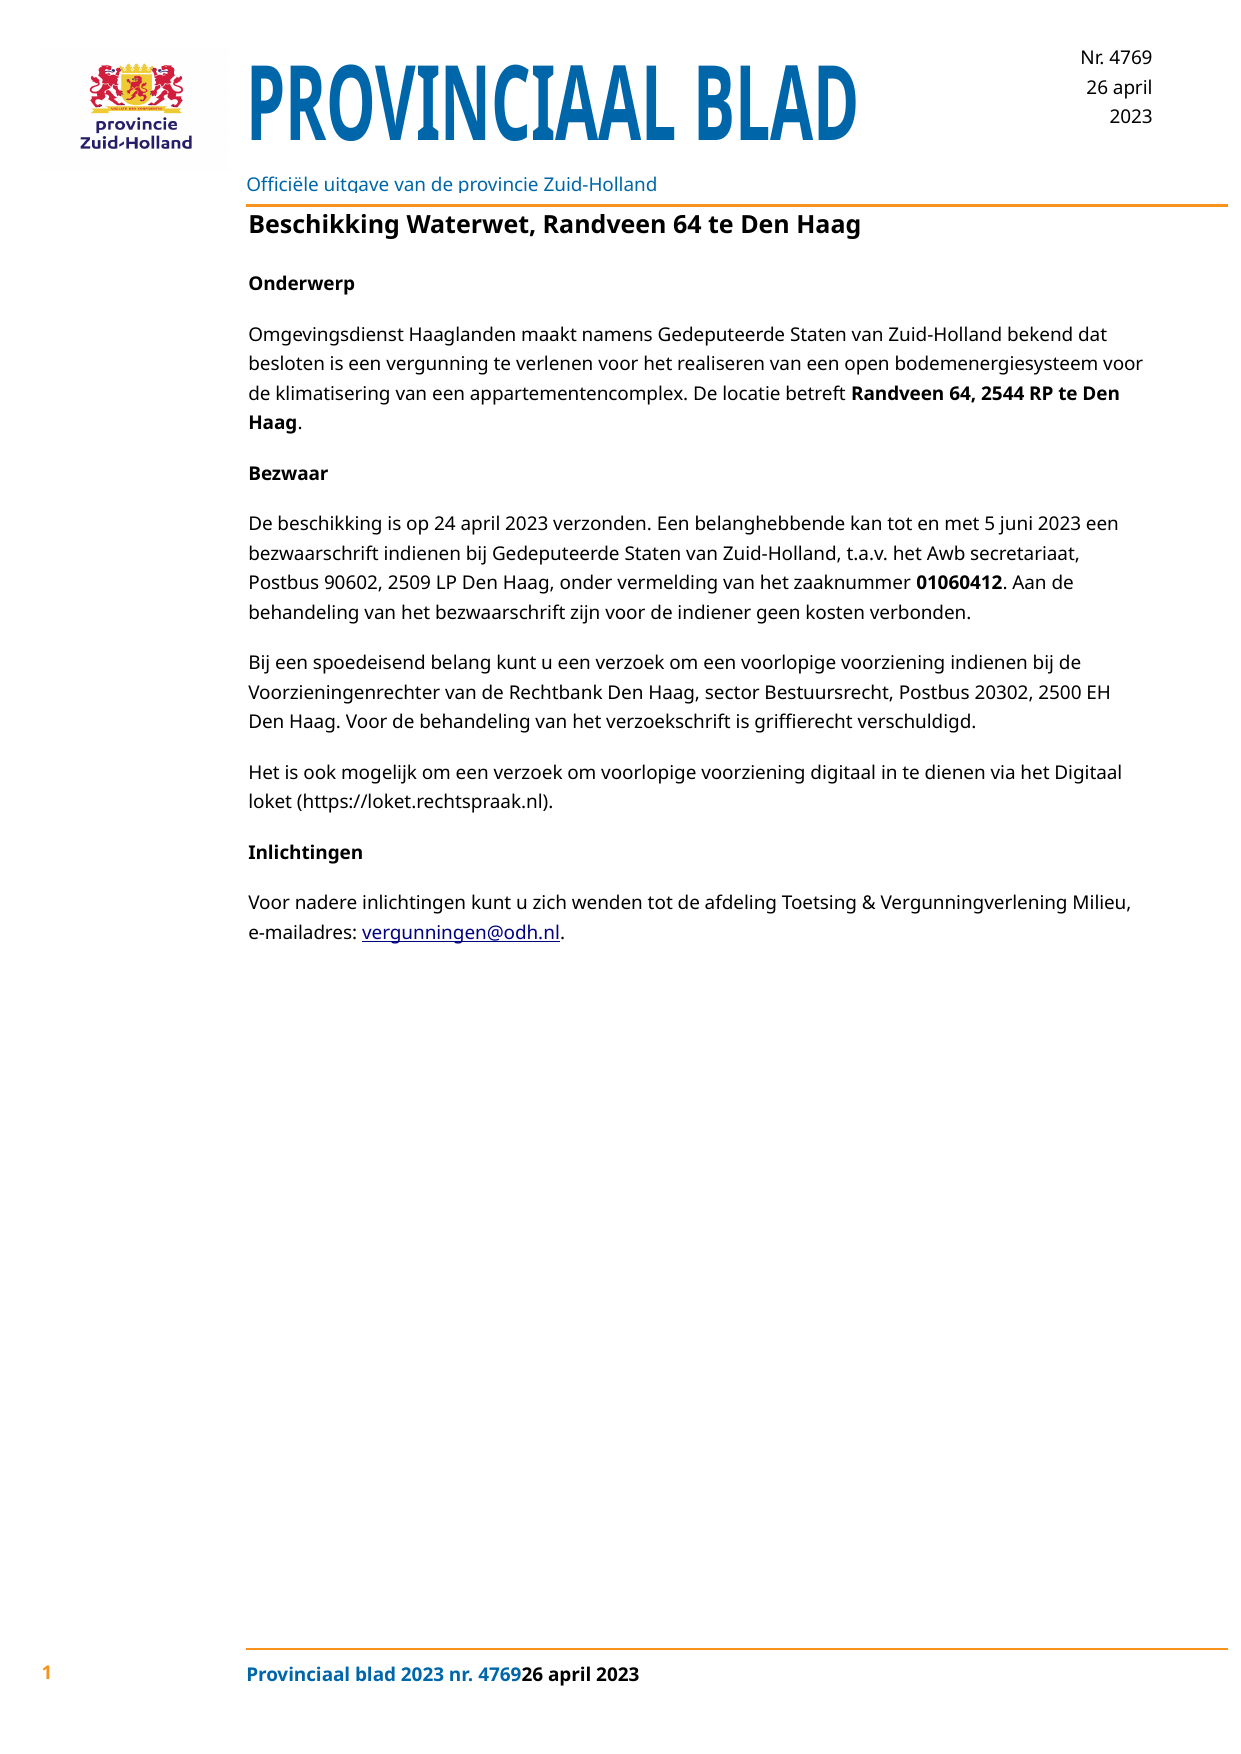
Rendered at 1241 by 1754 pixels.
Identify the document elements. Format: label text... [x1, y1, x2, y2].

text Inlichtingen [248, 839, 1152, 865]
text Het is ook mogelijk om een verzoek om voorlopige voorziening digitaal in te dienen via het Digitaal loket (https://loket.rechtspraak.nl). [248, 759, 1152, 814]
text Beschikking Waterwet, Randveen 64 te Den Haag [248, 207, 1152, 241]
text Voor nadere inlichtingen kunt u zich wenden tot de afdeling Toetsing & Vergunningverlening Milieu, e-mailadres: vergunningen@odh.nl. [248, 889, 1152, 945]
text Omgevingsdienst Haaglanden maakt namens Gedeputeerde Staten van Zuid-Holland bekend dat besloten is een vergunning te verlenen voor het realiseren van een open bodemenergiesysteem voor de klimatisering van een appartementencomplex. De locatie betreft Randveen 64, 2544 RP te Den Haag. [248, 321, 1152, 435]
picture [41, 47, 231, 172]
text Bij een spoedeisend belang kunt u een verzoek om een voorlopige voorziening indienen bij de Voorzieningenrechter van de Rechtbank Den Haag, sector Bestuursrecht, Postbus 20302, 2500 EH Den Haag. Voor de behandeling van het verzoekschrift is griffierecht verschuldigd. [248, 649, 1152, 734]
text Bezwaar [248, 460, 1152, 486]
text Onderwerp [248, 270, 1152, 296]
text De beschikking is op 24 april 2023 verzonden. Een belanghebbende kan tot en met 5 juni 2023 een bezwaarschrift indienen bij Gedeputeerde Staten van Zuid-Holland, t.a.v. het Awb secretariaat, Postbus 90602, 2509 LP Den Haag, onder vermelding van het zaaknummer 01060412. Aan de behandeling van het bezwaarschrift zijn voor de indiener geen kosten verbonden. [248, 510, 1152, 625]
